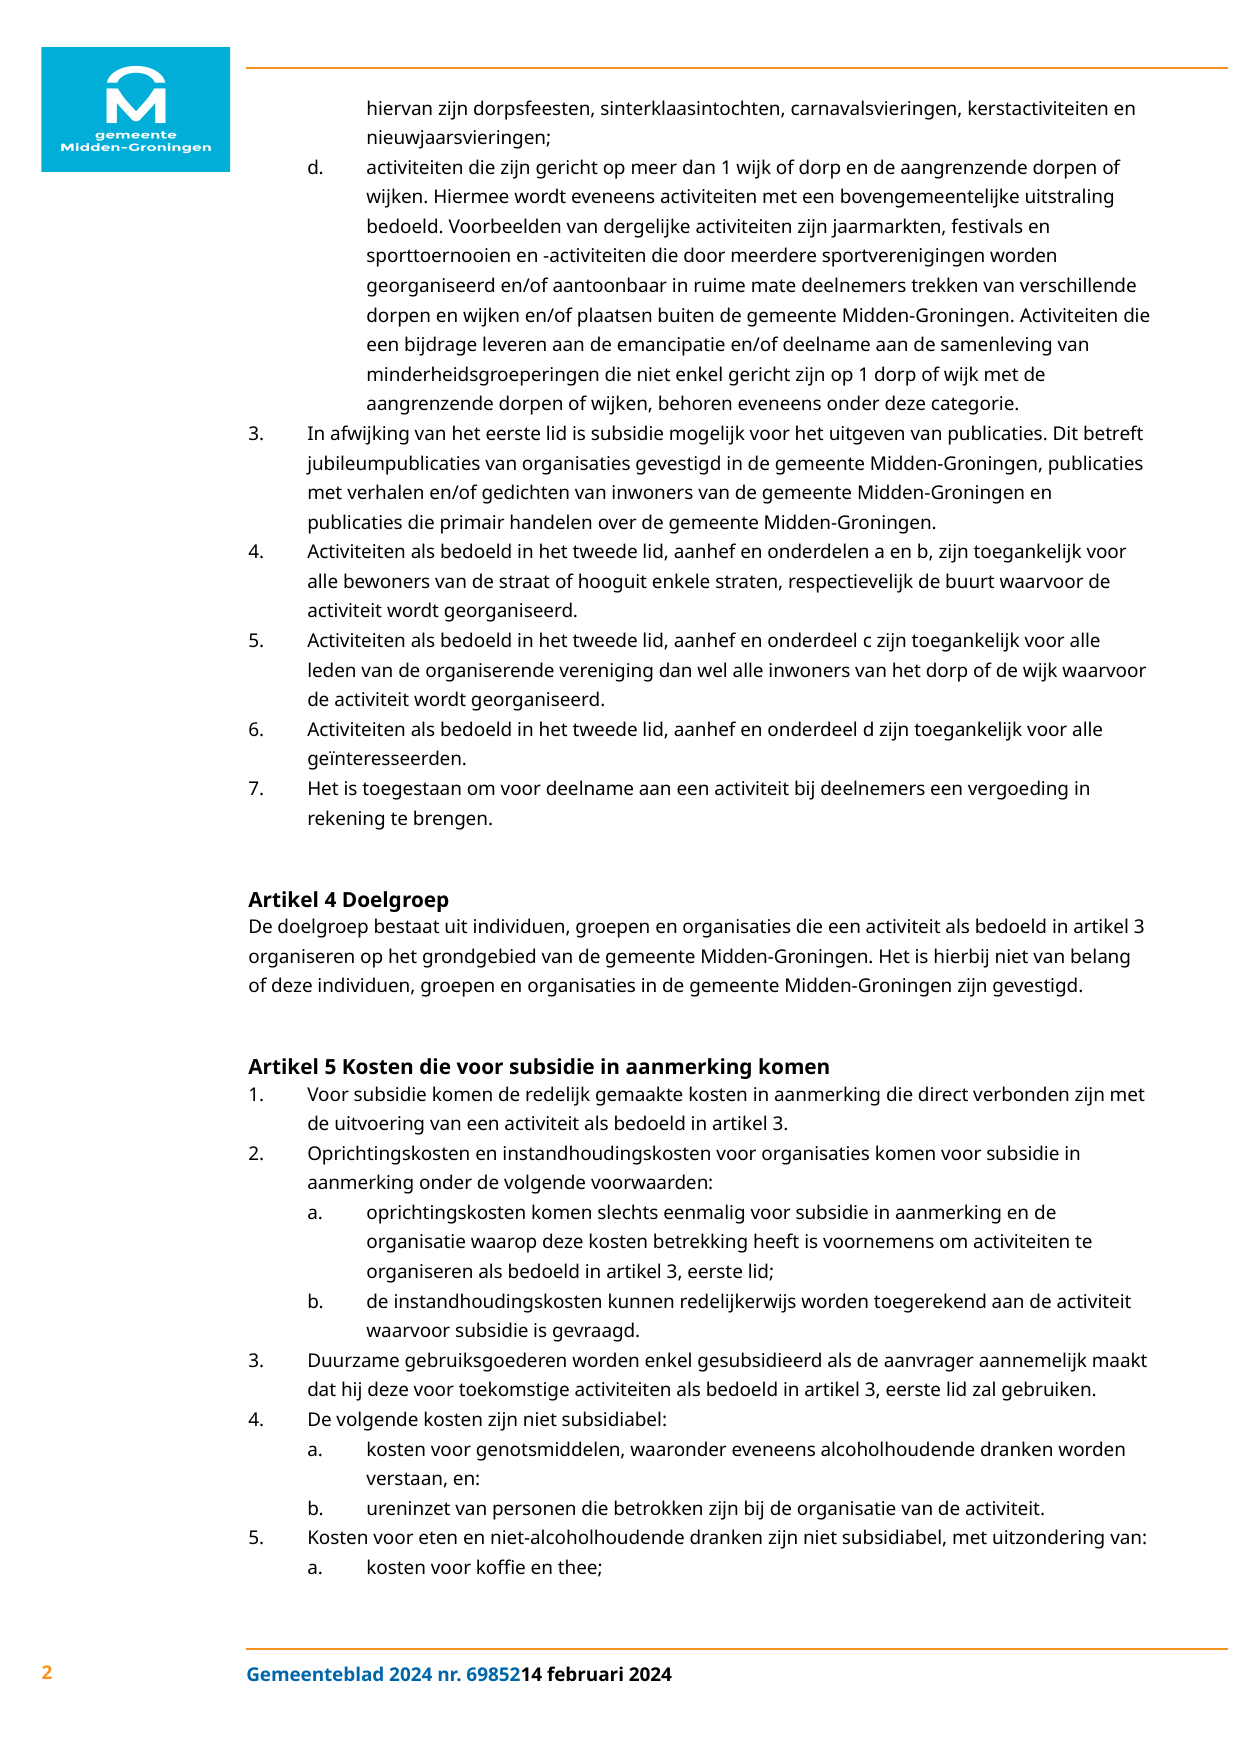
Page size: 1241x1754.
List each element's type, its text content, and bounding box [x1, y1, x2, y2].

list ureninzet van personen die betrokken zijn bij de organisatie van de activiteit. [307, 1495, 1152, 1521]
list Activiteiten als bedoeld in het tweede lid, aanhef en onderdeel c zijn toegankelijk voor alle leden van de organiserende vereniging dan wel alle inwoners van het dorp of de wijk waarvoor de activiteit wordt georganiseerd. [248, 627, 1152, 712]
picture [107, 89, 165, 122]
list De volgende kosten zijn niet subsidiabel: [248, 1406, 1152, 1432]
list de instandhoudingskosten kunnen redelijkerwijs worden toegerekend aan de activiteit waarvoor subsidie is gevraagd. [307, 1288, 1152, 1343]
list oprichtingskosten komen slechts eenmalig voor subsidie in aanmerking en de organisatie waarop deze kosten betrekking heeft is voornemens om activiteiten te organiseren als bedoeld in artikel 3, eerste lid; [307, 1199, 1152, 1284]
list Het is toegestaan om voor deelname aan een activiteit bij deelnemers een vergoeding in rekening te brengen. [248, 775, 1152, 831]
list kosten voor genotsmiddelen, waaronder eveneens alcoholhoudende dranken worden verstaan, en: [307, 1436, 1152, 1491]
text Artikel 5 Kosten die voor subsidie in aanmerking komen [248, 1052, 1152, 1081]
list Oprichtingskosten en instandhoudingskosten voor organisaties komen voor subsidie in aanmerking onder de volgende voorwaarden: [248, 1140, 1152, 1195]
picture [184, 146, 190, 153]
list In afwijking van het eerste lid is subsidie mogelijk voor het uitgeven van publicaties. Dit betreft jubileumpublicaties van organisaties gevestigd in de gemeente Midden-Groningen, publicaties met verhalen en/of gedichten van inwoners van de gemeente Midden-Groningen en publicaties die primair handelen over de gemeente Midden-Groningen. [248, 420, 1152, 535]
list Kosten voor eten en niet-alcoholhoudende dranken zijn niet subsidiabel, met uitzondering van: [248, 1524, 1152, 1550]
text Artikel 4 Doelgroep [248, 885, 1152, 913]
list Activiteiten als bedoeld in het tweede lid, aanhef en onderdelen a en b, zijn toegankelijk voor alle bewoners van de straat of hooguit enkele straten, respectievelijk de buurt waarvoor de activiteit wordt georganiseerd. [248, 538, 1152, 623]
list hiervan zijn dorpsfeesten, sinterklaasintochten, carnavalsvieringen, kerstactiviteiten en nieuwjaarsvieringen; [307, 95, 1152, 150]
list Duurzame gebruiksgoederen worden enkel gesubsidieerd als de aanvrager aannemelijk maakt dat hij deze voor toekomstige activiteiten als bedoeld in artikel 3, eerste lid zal gebruiken. [248, 1347, 1152, 1402]
list Activiteiten als bedoeld in het tweede lid, aanhef en onderdeel d zijn toegankelijk voor alle geïnteresseerden. [248, 716, 1152, 771]
list activiteiten die zijn gericht op meer dan 1 wijk of dorp en de aangrenzende dorpen of wijken. Hiermee wordt eveneens activiteiten met een bovengemeentelijke uitstraling bedoeld. Voorbeelden van dergelijke activiteiten zijn jaarmarkten, festivals en sporttoernooien en -activiteiten die door meerdere sportverenigingen worden georganiseerd en/of aantoonbaar in ruime mate deelnemers trekken van verschillende dorpen en wijken en/of plaatsen buiten de gemeente Midden-Groningen. Activiteiten die een bijdrage leveren aan de emancipatie en/of deelname aan de samenleving van minderheidsgroeperingen die niet enkel gericht zijn op 1 dorp of wijk met de aangrenzende dorpen of wijken, behoren eveneens onder deze categorie. [307, 154, 1152, 416]
picture [108, 66, 164, 82]
list kosten voor koffie en thee; [307, 1554, 1152, 1580]
text De doelgroep bestaat uit individuen, groepen en organisaties die een activiteit als bedoeld in artikel 3 organiseren op het grondgebied van de gemeente Midden-Groningen. Het is hierbij niet van belang of deze individuen, groepen en organisaties in de gemeente Midden-Groningen zijn gevestigd. [248, 913, 1152, 998]
list Voor subsidie komen de redelijk gemaakte kosten in aanmerking die direct verbonden zijn met de uitvoering van een activiteit als bedoeld in artikel 3. [248, 1081, 1152, 1136]
